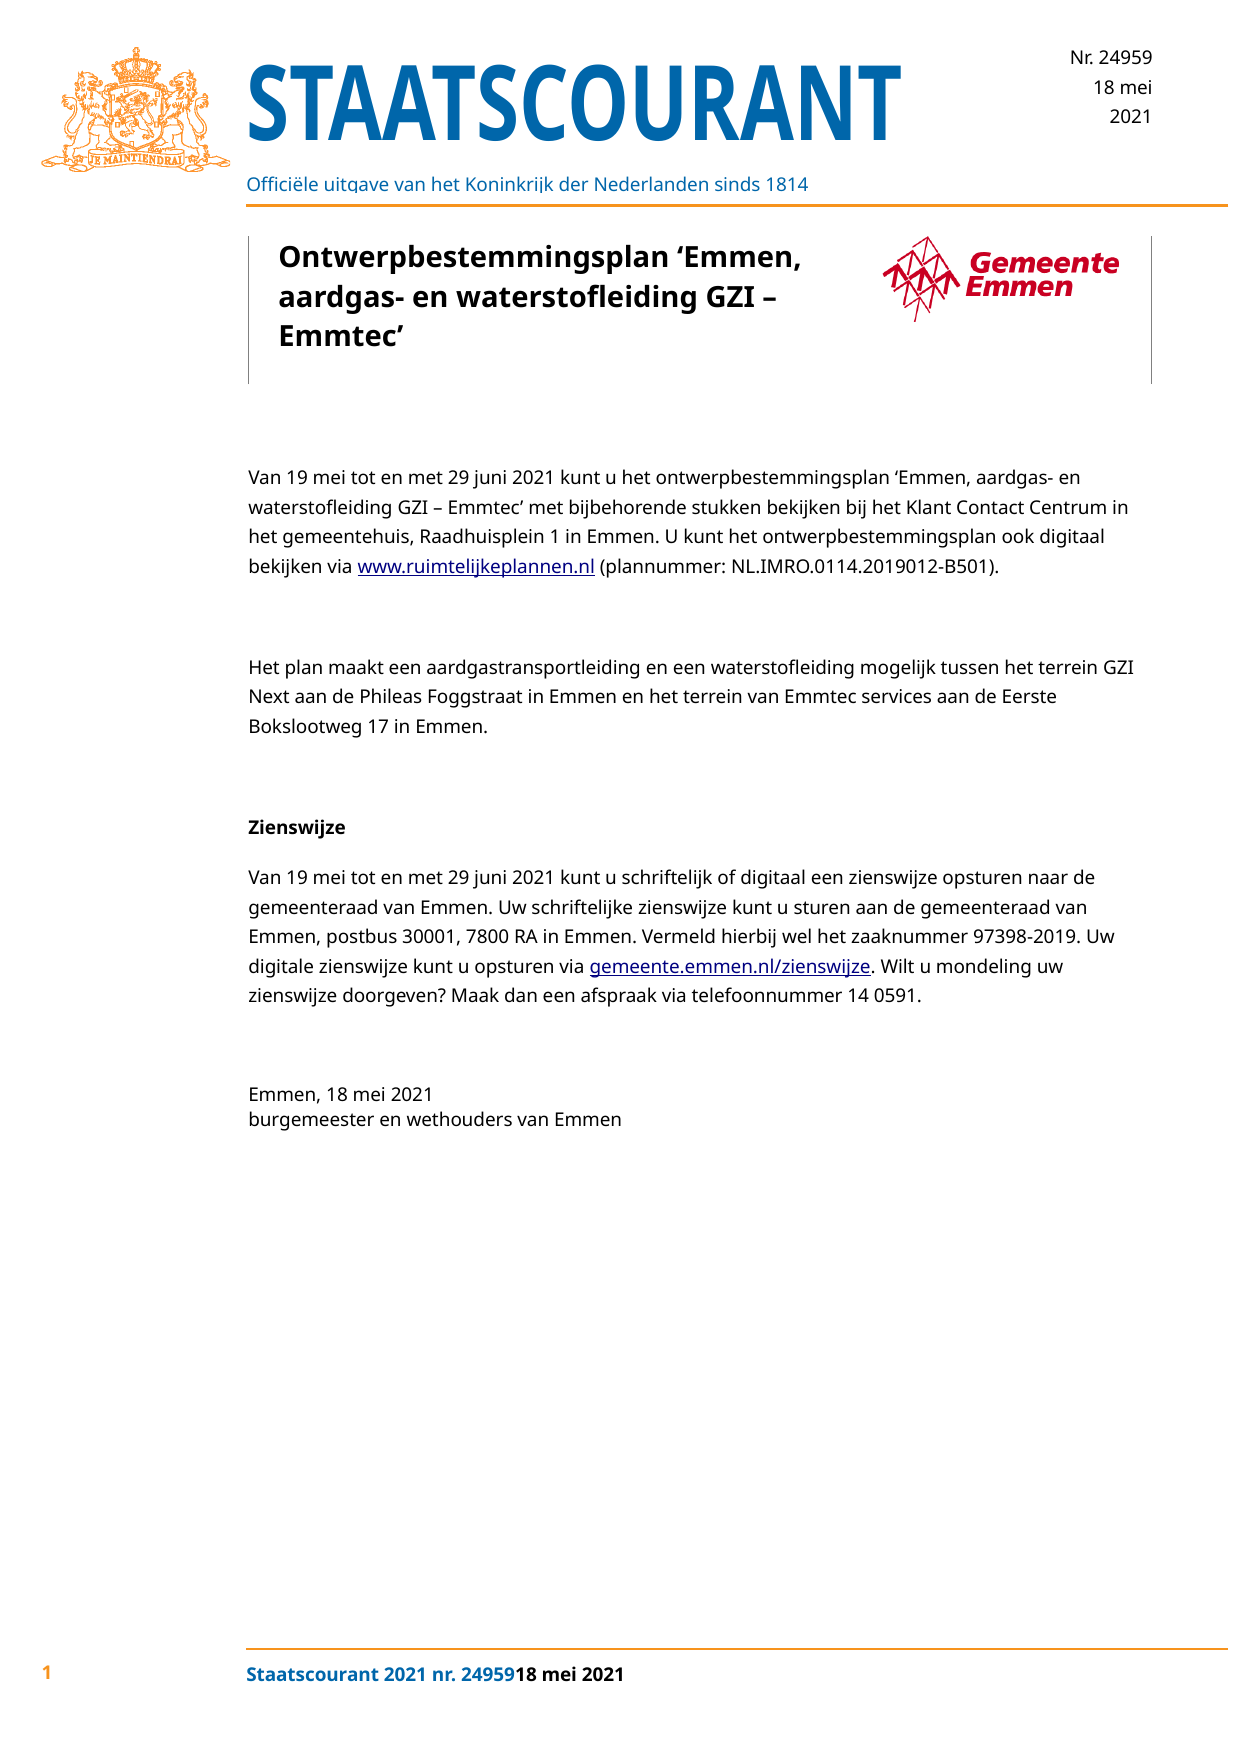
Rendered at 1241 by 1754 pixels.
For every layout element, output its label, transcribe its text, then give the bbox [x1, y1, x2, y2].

picture [882, 236, 1119, 322]
text Van 19 mei tot en met 29 juni 2021 kunt u het ontwerpbestemmingsplan ‘Emmen, aardgas- en waterstofleiding GZI – Emmtec’ met bijbehorende stukken bekijken bij het Klant Contact Centrum in het gemeentehuis, Raadhuisplein 1 in Emmen. U kunt het ontwerpbestemmingsplan ook digitaal bekijken via www.ruimtelijkeplannen.nl (plannummer: NL.IMRO.0114.2019012-B501). [248, 464, 1152, 579]
text Het plan maakt een aardgastransportleiding en een waterstofleiding mogelijk tussen het terrein GZI Next aan de Phileas Foggstraat in Emmen en het terrein van Emmtec services aan de Eerste Bokslootweg 17 in Emmen. [248, 654, 1152, 739]
text Van 19 mei tot en met 29 juni 2021 kunt u schriftelijk of digitaal een zienswijze opsturen naar de gemeenteraad van Emmen. Uw schriftelijke zienswijze kunt u sturen aan de gemeenteraad van Emmen, postbus 30001, 7800 RA in Emmen. Vermeld hierbij wel het zaaknummer 97398-2019. Uw digitale zienswijze kunt u opsturen via gemeente.emmen.nl/zienswijze. Wilt u mondeling uw zienswijze doorgeven? Maak dan een afspraak via telefoonnummer 14 0591. [248, 864, 1152, 1008]
table_header [850, 236, 1151, 384]
text Emmen, 18 mei 2021 [248, 1081, 1152, 1107]
text burgemeester en wethouders van Emmen [248, 1107, 1152, 1132]
picture [41, 47, 231, 172]
text Zienswijze [248, 814, 1152, 840]
table_header Ontwerpbestemmingsplan ‘Emmen, aardgas- en waterstofleiding GZI – Emmtec’ [249, 236, 850, 384]
